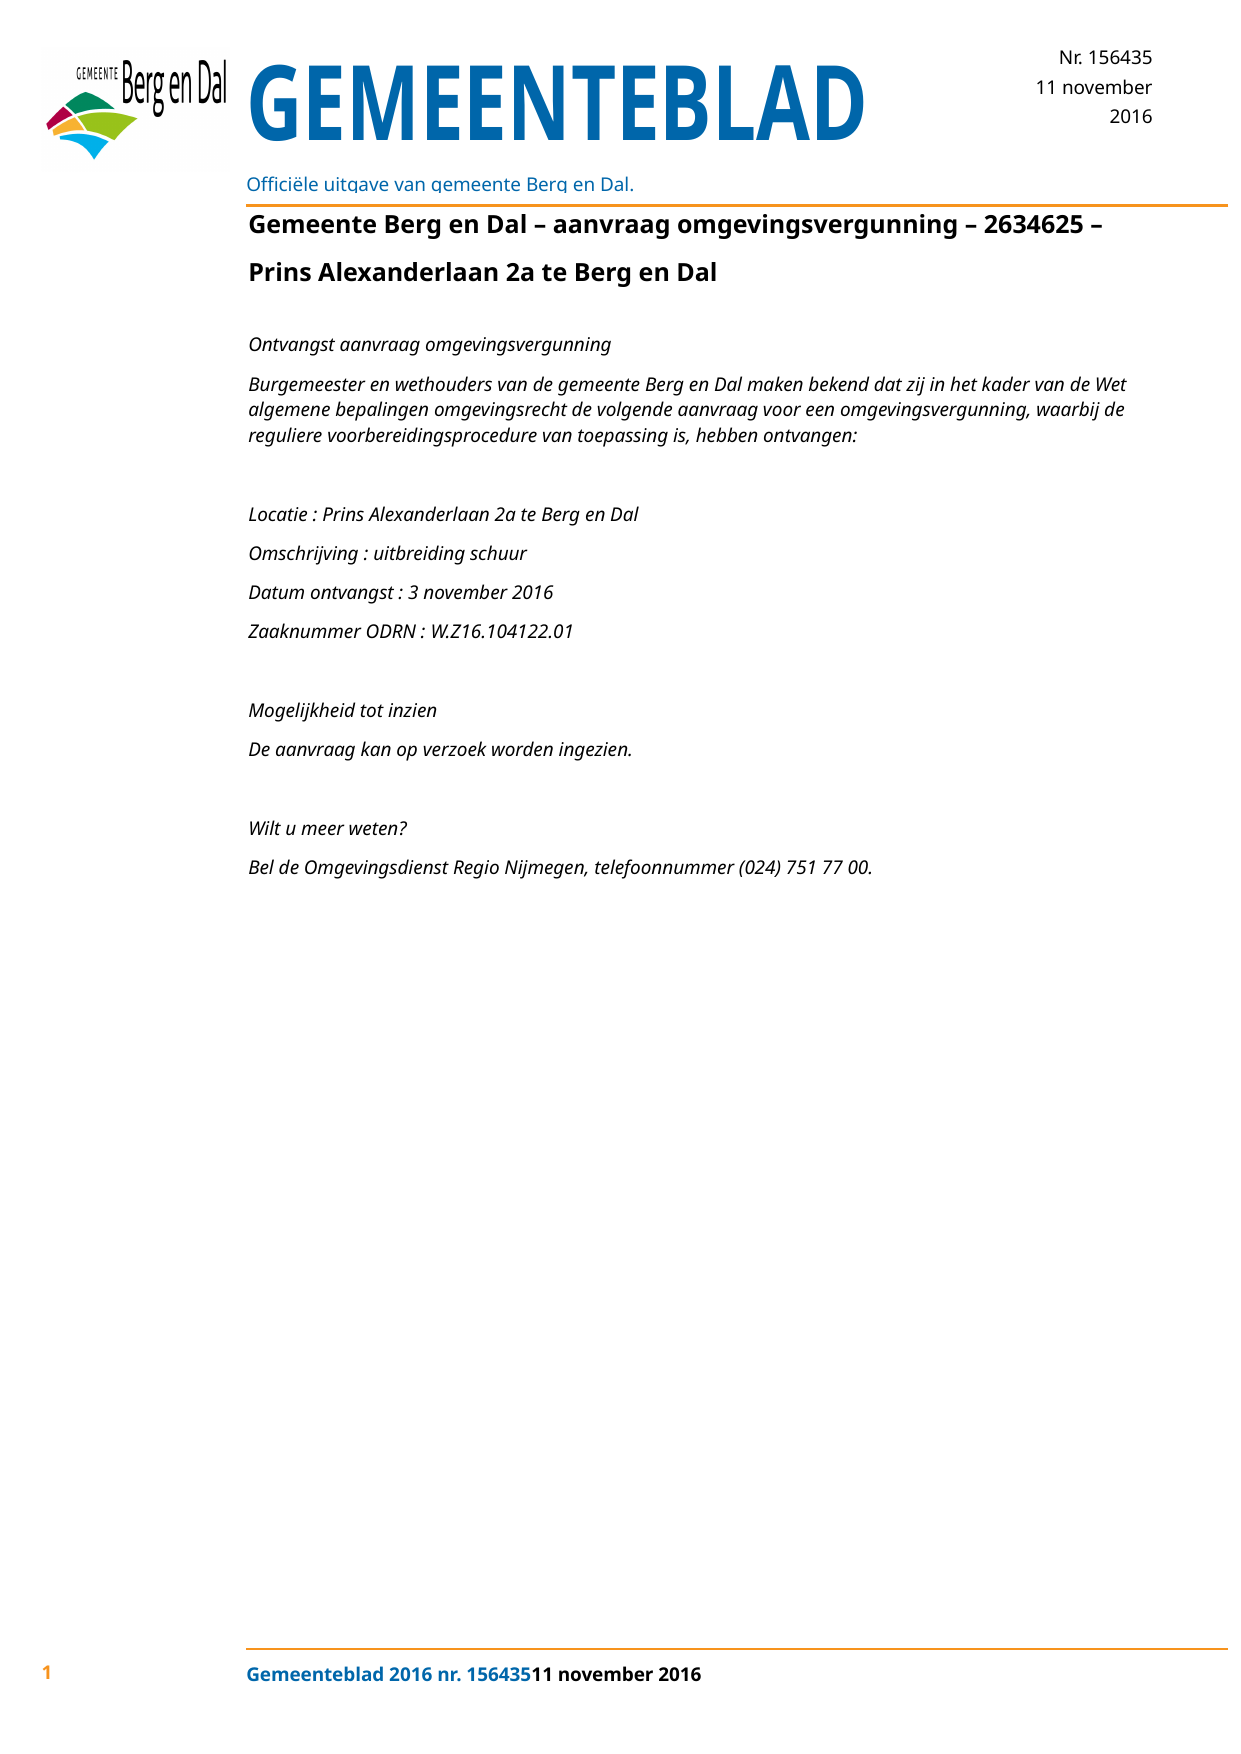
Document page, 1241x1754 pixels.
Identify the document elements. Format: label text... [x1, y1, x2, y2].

text Zaaknummer ODRN : W.Z16.104122.01 [248, 618, 1152, 644]
text Locatie : Prins Alexanderlaan 2a te Berg en Dal [248, 501, 1152, 526]
text Datum ontvangst : 3 november 2016 [248, 579, 1152, 605]
text Ontvangst aanvraag omgevingsvergunning [248, 331, 1152, 357]
text Gemeente Berg en Dal – aanvraag omgevingsvergunning – 2634625 – Prins Alexanderlaan 2a te Berg en Dal [248, 207, 1152, 288]
text Wilt u meer weten? [248, 815, 1152, 841]
text De aanvraag kan op verzoek worden ingezien. [248, 736, 1152, 762]
text Mogelijkheid tot inzien [248, 697, 1152, 723]
text Burgemeester en wethouders van de gemeente Berg en Dal maken bekend dat zij in het kader van de Wet algemene bepalingen omgevingsrecht de volgende aanvraag voor een omgevingsvergunning, waarbij de reguliere voorbereidingsprocedure van toepassing is, hebben ontvangen: [248, 371, 1152, 448]
text Bel de Omgevingsdienst Regio Nijmegen, telefoonnummer (024) 751 77 00. [248, 854, 1152, 880]
text Omschrijving : uitbreiding schuur [248, 540, 1152, 566]
picture [41, 47, 231, 172]
